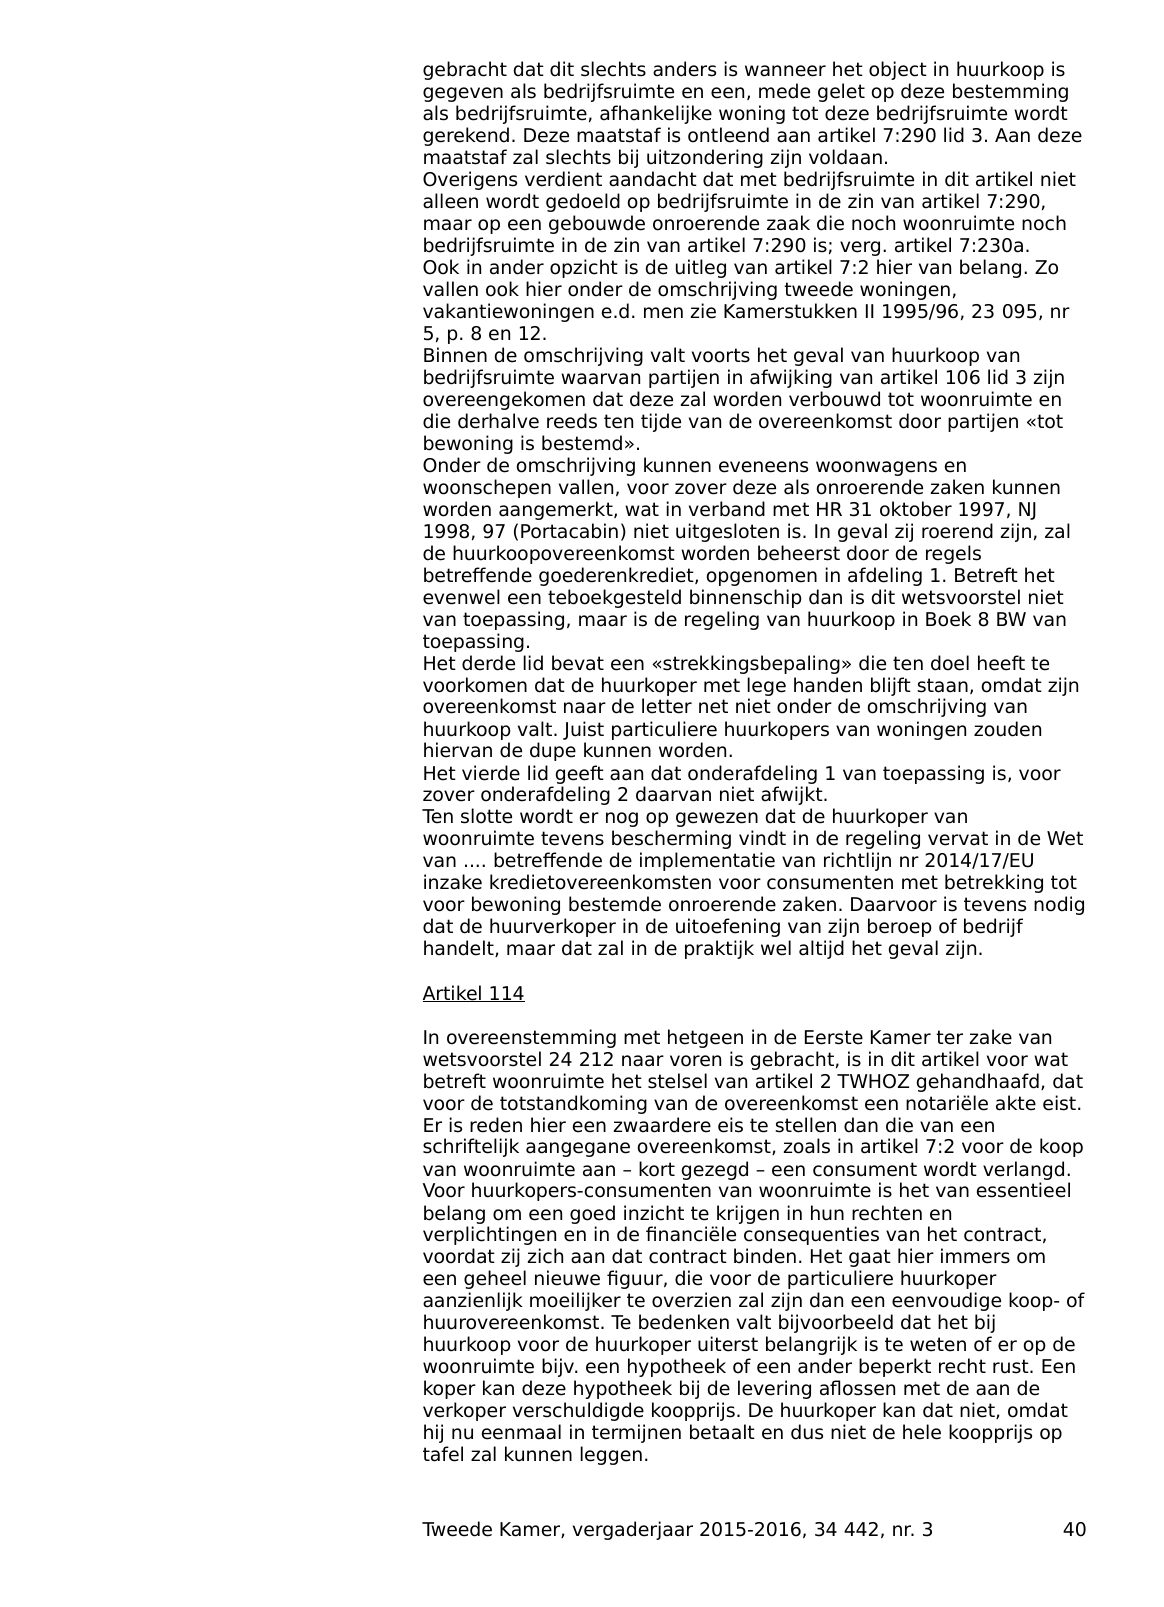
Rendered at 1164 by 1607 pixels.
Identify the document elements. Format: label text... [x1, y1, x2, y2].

text Ook in ander opzicht is de uitleg van artikel 7:2 hier van belang. Zo vallen ook hier onder de omschrijving tweede woningen, vakantiewoningen e.d. men zie Kamerstukken II 1995/96, 23 095, nr 5, p. 8 en 12. [422, 257, 1087, 345]
text Het vierde lid geeft aan dat onderafdeling 1 van toepassing is, voor zover onderafdeling 2 daarvan niet afwijkt. [422, 762, 1087, 806]
text Ten slotte wordt er nog op gewezen dat de huurkoper van woonruimte tevens bescherming vindt in de regeling vervat in de Wet van .... betreffende de implementatie van richtlijn nr 2014/17/EU inzake kredietovereenkomsten voor consumenten met betrekking tot voor bewoning bestemde onroerende zaken. Daarvoor is tevens nodig dat de huurverkoper in de uitoefening van zijn beroep of bedrijf handelt, maar dat zal in de praktijk wel altijd het geval zijn. [422, 806, 1087, 960]
subtitle Artikel 114 [422, 982, 1087, 1004]
text Onder de omschrijving kunnen eveneens woonwagens en woonschepen vallen, voor zover deze als onroerende zaken kunnen worden aangemerkt, wat in verband met HR 31 oktober 1997, NJ 1998, 97 (Portacabin) niet uitgesloten is. In geval zij roerend zijn, zal de huurkoopovereenkomst worden beheerst door de regels betreffende goederenkrediet, opgenomen in afdeling 1. Betreft het evenwel een teboekgesteld binnenschip dan is dit wetsvoorstel niet van toepassing, maar is de regeling van huurkoop in Boek 8 BW van toepassing. [422, 455, 1087, 652]
text gebracht dat dit slechts anders is wanneer het object in huurkoop is gegeven als bedrijfsruimte en een, mede gelet op deze bestemming als bedrijfsruimte, afhankelijke woning tot deze bedrijfsruimte wordt gerekend. Deze maatstaf is ontleend aan artikel 7:290 lid 3. Aan deze maatstaf zal slechts bij uitzondering zijn voldaan. [422, 59, 1087, 169]
text Overigens verdient aandacht dat met bedrijfsruimte in dit artikel niet alleen wordt gedoeld op bedrijfsruimte in de zin van artikel 7:290, maar op een gebouwde onroerende zaak die noch woonruimte noch bedrijfsruimte in de zin van artikel 7:290 is; verg. artikel 7:230a. [422, 169, 1087, 257]
text Het derde lid bevat een «strekkingsbepaling» die ten doel heeft te voorkomen dat de huurkoper met lege handen blijft staan, omdat zijn overeenkomst naar de letter net niet onder de omschrijving van huurkoop valt. Juist particuliere huurkopers van woningen zouden hiervan de dupe kunnen worden. [422, 652, 1087, 762]
text Binnen de omschrijving valt voorts het geval van huurkoop van bedrijfsruimte waarvan partijen in afwijking van artikel 106 lid 3 zijn overeengekomen dat deze zal worden verbouwd tot woonruimte en die derhalve reeds ten tijde van de overeenkomst door partijen «tot bewoning is bestemd». [422, 345, 1087, 455]
text In overeenstemming met hetgeen in de Eerste Kamer ter zake van wetsvoorstel 24 212 naar voren is gebracht, is in dit artikel voor wat betreft woonruimte het stelsel van artikel 2 TWHOZ gehandhaafd, dat voor de totstandkoming van de overeenkomst een notariële akte eist. Er is reden hier een zwaardere eis te stellen dan die van een schriftelijk aangegane overeenkomst, zoals in artikel 7:2 voor de koop van woonruimte aan – kort gezegd – een consument wordt verlangd. Voor huurkopers-consumenten van woonruimte is het van essentieel belang om een goed inzicht te krijgen in hun rechten en verplichtingen en in de financiële consequenties van het contract, voordat zij zich aan dat contract binden. Het gaat hier immers om een geheel nieuwe figuur, die voor de particuliere huurkoper aanzienlijk moeilijker te overzien zal zijn dan een eenvoudige koop- of huurovereenkomst. Te bedenken valt bijvoorbeeld dat het bij huurkoop voor de huurkoper uiterst belangrijk is te weten of er op de woonruimte bijv. een hypotheek of een ander beperkt recht rust. Een koper kan deze hypotheek bij de levering aflossen met de aan de verkoper verschuldigde koopprijs. De huurkoper kan dat niet, omdat hij nu eenmaal in termijnen betaalt en dus niet de hele koopprijs op tafel zal kunnen leggen. [422, 1027, 1087, 1466]
